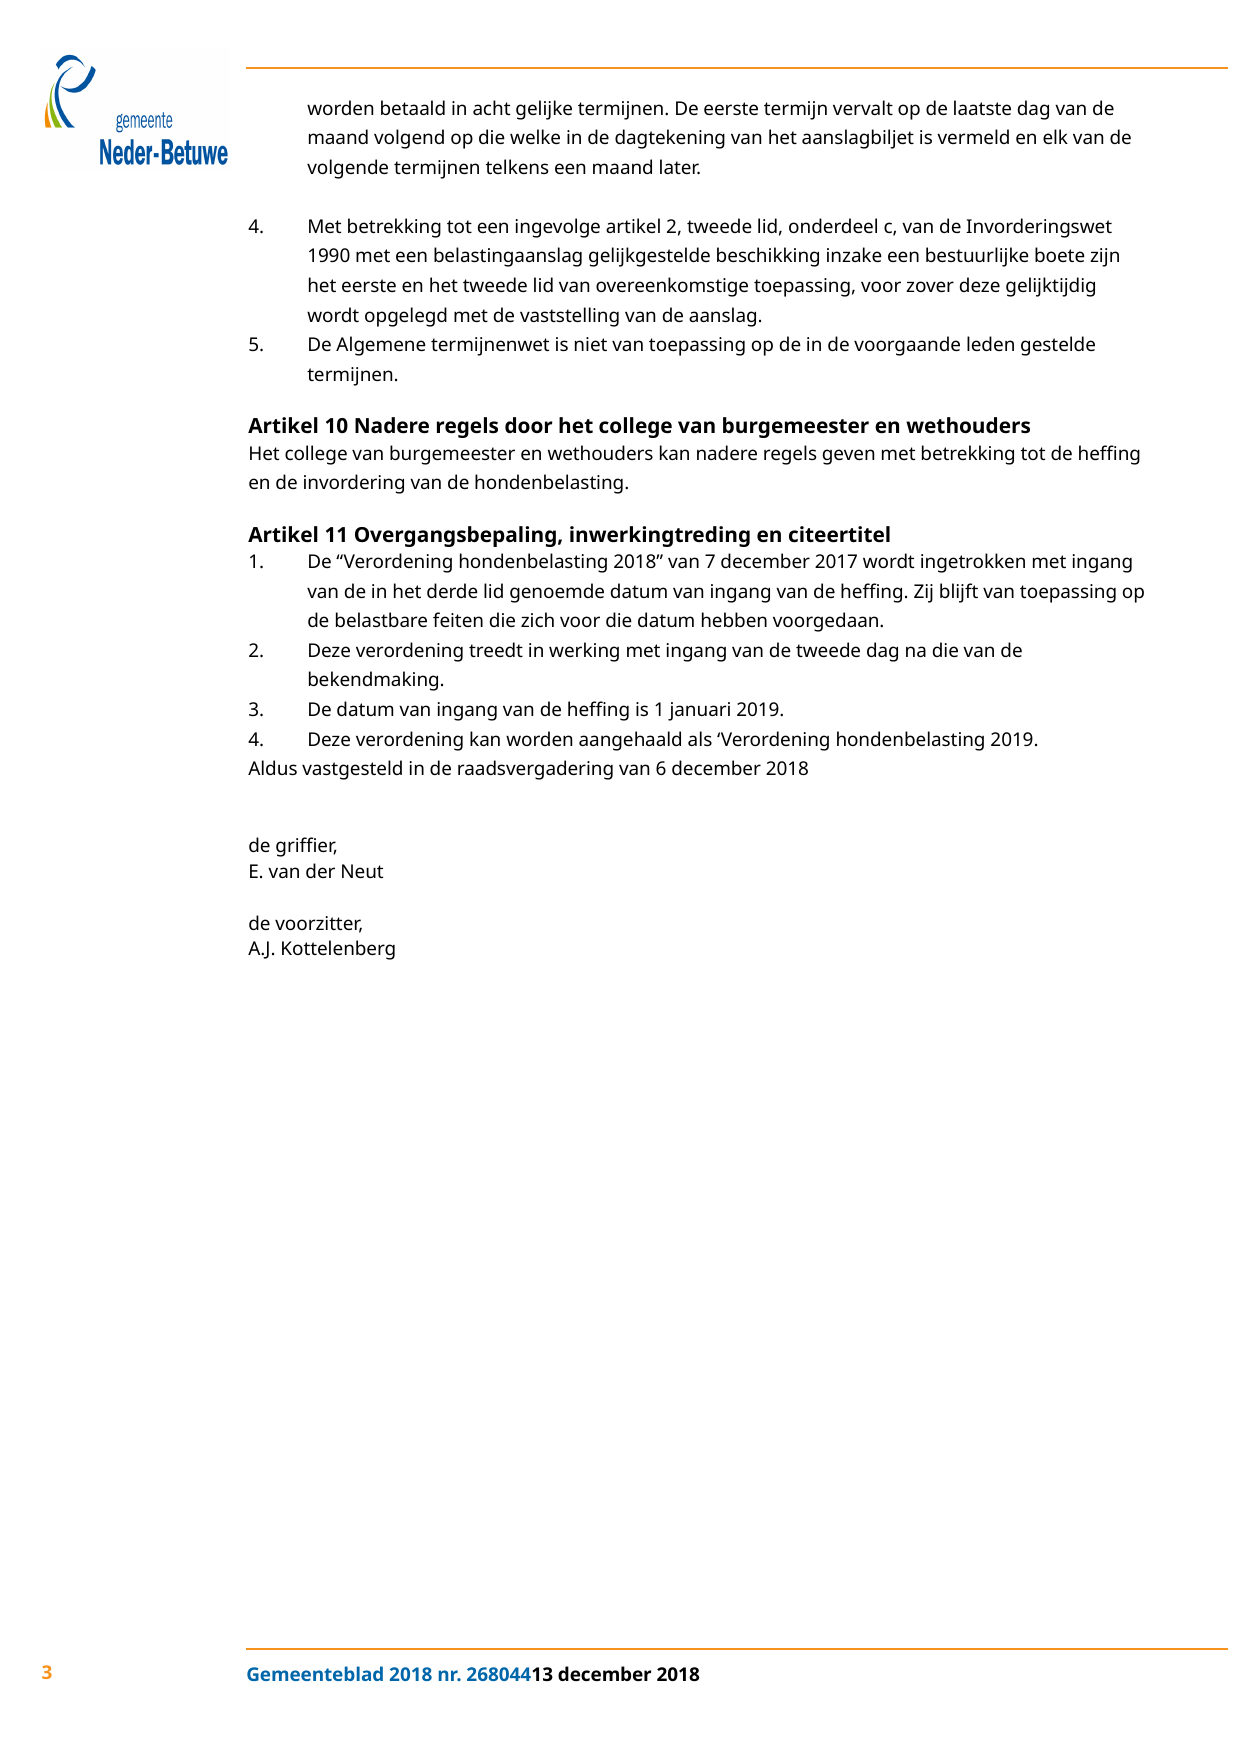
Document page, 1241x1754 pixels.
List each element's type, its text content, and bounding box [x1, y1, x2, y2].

list Deze verordening treedt in werking met ingang van de tweede dag na die van de bekendmaking. [248, 637, 1152, 692]
list worden betaald in acht gelijke termijnen. De eerste termijn vervalt op de laatste dag van de maand volgend op die welke in de dagtekening van het aanslagbiljet is vermeld en elk van de volgende termijnen telkens een maand later. [248, 95, 1152, 180]
text de voorzitter, [248, 910, 1152, 936]
picture [41, 47, 231, 172]
text E. van der Neut [248, 858, 1152, 884]
list Met betrekking tot een ingevolge artikel 2, tweede lid, onderdeel c, van de Invorderingswet 1990 met een belastingaanslag gelijkgestelde beschikking inzake een bestuurlijke boete zijn het eerste en het tweede lid van overeenkomstige toepassing, voor zover deze gelijktijdig wordt opgelegd met de vaststelling van de aanslag. [248, 213, 1152, 328]
text Het college van burgemeester en wethouders kan nadere regels geven met betrekking tot de heffing en de invordering van de hondenbelasting. [248, 440, 1152, 495]
text Artikel 10 Nadere regels door het college van burgemeester en wethouders [248, 411, 1152, 440]
text Aldus vastgesteld in de raadsvergadering van 6 december 2018 [248, 755, 1152, 781]
list De Algemene termijnenwet is niet van toepassing op de in de voorgaande leden gestelde termijnen. [248, 331, 1152, 387]
text Artikel 11 Overgangsbepaling, inwerkingtreding en citeertitel [248, 520, 1152, 548]
text A.J. Kottelenberg [248, 936, 1152, 961]
list De datum van ingang van de heffing is 1 januari 2019. [248, 696, 1152, 722]
list De “Verordening hondenbelasting 2018” van 7 december 2017 wordt ingetrokken met ingang van de in het derde lid genoemde datum van ingang van de heffing. Zij blijft van toepassing op de belastbare feiten die zich voor die datum hebben voorgedaan. [248, 548, 1152, 633]
list Deze verordening kan worden aangehaald als ‘Verordening hondenbelasting 2019. [248, 726, 1152, 752]
text de griffier, [248, 833, 1152, 858]
